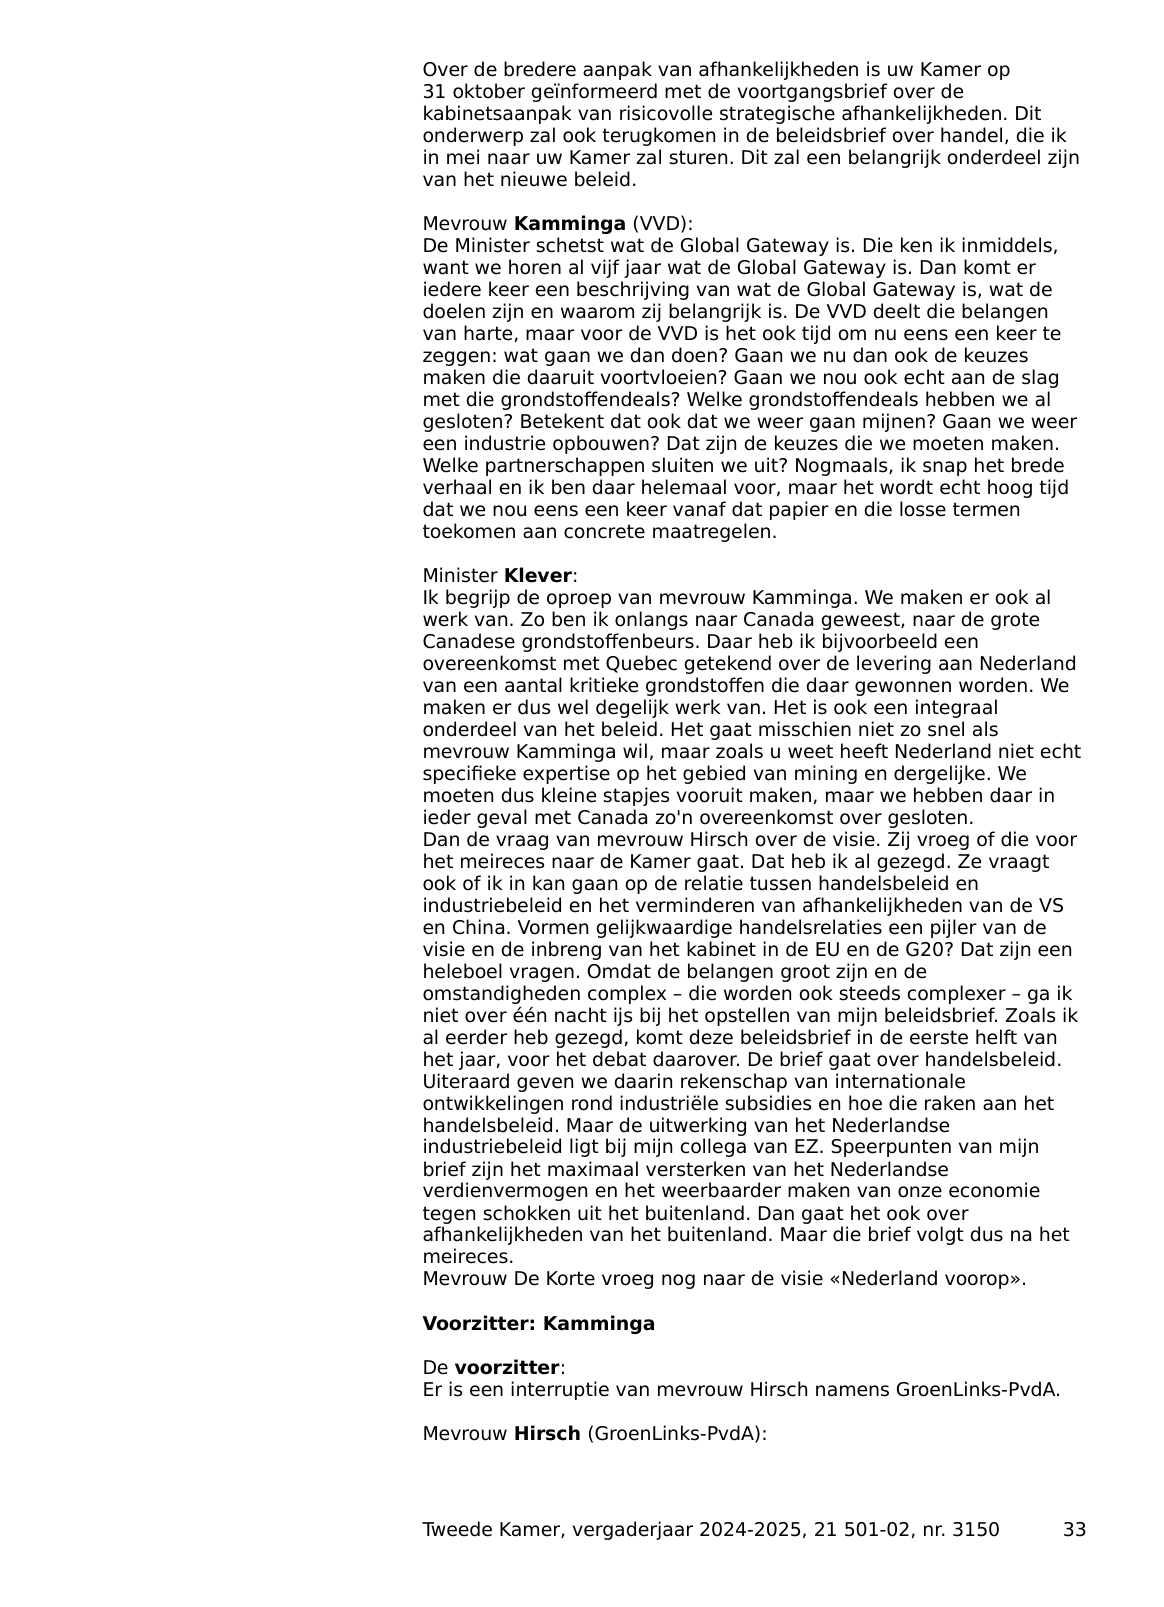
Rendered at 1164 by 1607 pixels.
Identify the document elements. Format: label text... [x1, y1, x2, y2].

text Mevrouw Hirsch (GroenLinks-PvdA): [422, 1423, 1087, 1445]
text De Minister schetst wat de Global Gateway is. Die ken ik inmiddels, want we horen al vijf jaar wat de Global Gateway is. Dan komt er iedere keer een beschrijving van wat de Global Gateway is, wat de doelen zijn en waarom zij belangrijk is. De VVD deelt die belangen van harte, maar voor de VVD is het ook tijd om nu eens een keer te zeggen: wat gaan we dan doen? Gaan we nu dan ook de keuzes maken die daaruit voortvloeien? Gaan we nou ook echt aan de slag met die grondstoffendeals? Welke grondstoffendeals hebben we al gesloten? Betekent dat ook dat we weer gaan mijnen? Gaan we weer een industrie opbouwen? Dat zijn de keuzes die we moeten maken. Welke partnerschappen sluiten we uit? Nogmaals, ik snap het brede verhaal en ik ben daar helemaal voor, maar het wordt echt hoog tijd dat we nou eens een keer vanaf dat papier en die losse termen toekomen aan concrete maatregelen. [422, 235, 1087, 543]
text Er is een interruptie van mevrouw Hirsch namens GroenLinks-PvdA. [422, 1379, 1087, 1401]
text Dan de vraag van mevrouw Hirsch over de visie. Zij vroeg of die voor het meireces naar de Kamer gaat. Dat heb ik al gezegd. Ze vraagt ook of ik in kan gaan op de relatie tussen handelsbeleid en industriebeleid en het verminderen van afhankelijkheden van de VS en China. Vormen gelijkwaardige handelsrelaties een pijler van de visie en de inbreng van het kabinet in de EU en de G20? Dat zijn een heleboel vragen. Omdat de belangen groot zijn en de omstandigheden complex – die worden ook steeds complexer – ga ik niet over één nacht ijs bij het opstellen van mijn beleidsbrief. Zoals ik al eerder heb gezegd, komt deze beleidsbrief in de eerste helft van het jaar, voor het debat daarover. De brief gaat over handelsbeleid. Uiteraard geven we daarin rekenschap van internationale ontwikkelingen rond industriële subsidies en hoe die raken aan het handelsbeleid. Maar de uitwerking van het Nederlandse industriebeleid ligt bij mijn collega van EZ. Speerpunten van mijn brief zijn het maximaal versterken van het Nederlandse verdienvermogen en het weerbaarder maken van onze economie tegen schokken uit het buitenland. Dan gaat het ook over afhankelijkheden van het buitenland. Maar die brief volgt dus na het meireces. [422, 829, 1087, 1268]
text Over de bredere aanpak van afhankelijkheden is uw Kamer op 31 oktober geïnformeerd met de voortgangsbrief over de kabinetsaanpak van risicovolle strategische afhankelijkheden. Dit onderwerp zal ook terugkomen in de beleidsbrief over handel, die ik in mei naar uw Kamer zal sturen. Dit zal een belangrijk onderdeel zijn van het nieuwe beleid. [422, 59, 1087, 191]
text De voorzitter: [422, 1357, 1087, 1379]
text Voorzitter: Kamminga [422, 1312, 1087, 1334]
text Mevrouw Kamminga (VVD): [422, 213, 1087, 235]
text Ik begrijp de oproep van mevrouw Kamminga. We maken er ook al werk van. Zo ben ik onlangs naar Canada geweest, naar de grote Canadese grondstoffenbeurs. Daar heb ik bijvoorbeeld een overeenkomst met Quebec getekend over de levering aan Nederland van een aantal kritieke grondstoffen die daar gewonnen worden. We maken er dus wel degelijk werk van. Het is ook een integraal onderdeel van het beleid. Het gaat misschien niet zo snel als mevrouw Kamminga wil, maar zoals u weet heeft Nederland niet echt specifieke expertise op het gebied van mining en dergelijke. We moeten dus kleine stapjes vooruit maken, maar we hebben daar in ieder geval met Canada zo'n overeenkomst over gesloten. [422, 587, 1087, 829]
text Mevrouw De Korte vroeg nog naar de visie «Nederland voorop». [422, 1268, 1087, 1290]
text Minister Klever: [422, 565, 1087, 587]
